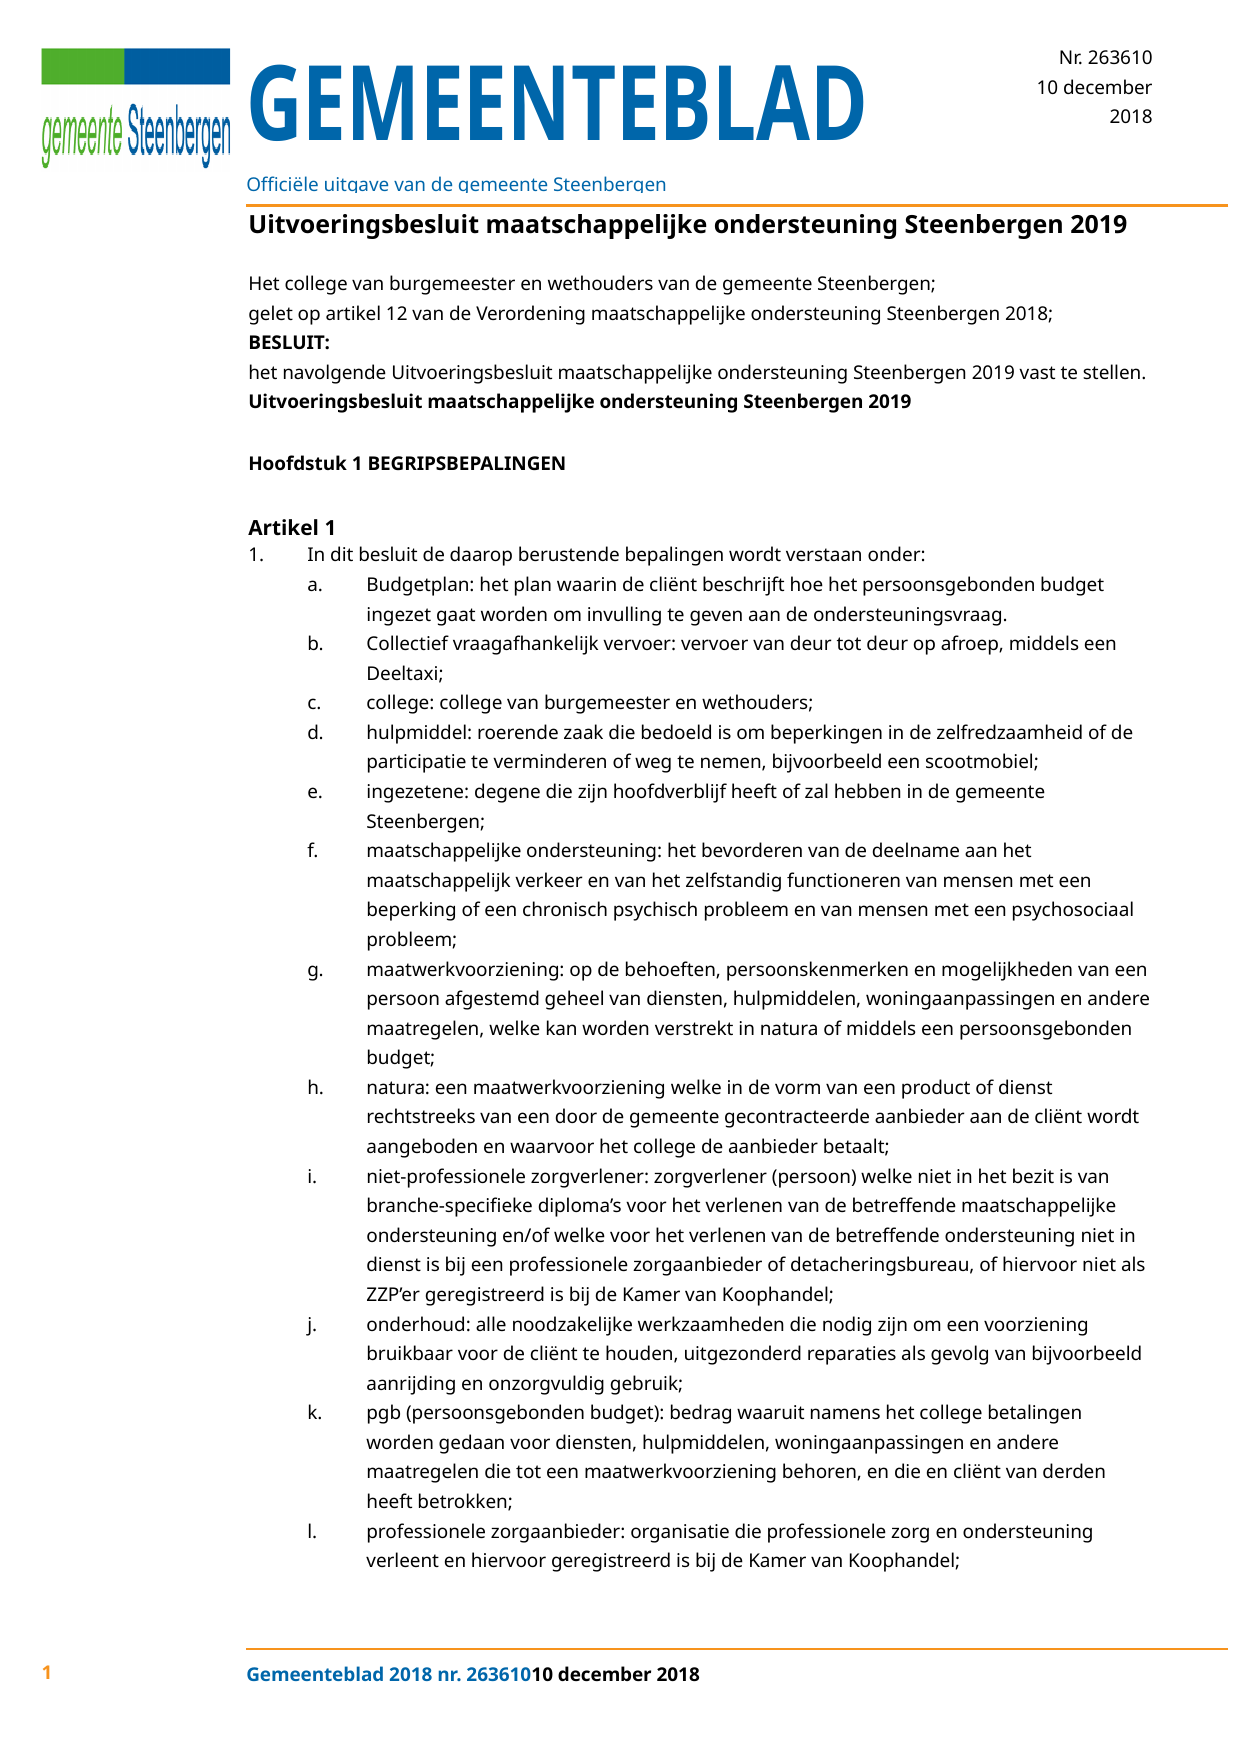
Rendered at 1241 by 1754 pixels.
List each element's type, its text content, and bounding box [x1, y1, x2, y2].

text Uitvoeringsbesluit maatschappelijke ondersteuning Steenbergen 2019 [248, 207, 1152, 241]
text het navolgende Uitvoeringsbesluit maatschappelijke ondersteuning Steenbergen 2019 vast te stellen. [248, 359, 1152, 385]
list pgb (persoonsgebonden budget): bedrag waaruit namens het college betalingen worden gedaan voor diensten, hulpmiddelen, woningaanpassingen en andere maatregelen die tot een maatwerkvoorziening behoren, en die en cliënt van derden heeft betrokken; [307, 1399, 1152, 1514]
list hulpmiddel: roerende zaak die bedoeld is om beperkingen in de zelfredzaamheid of de participatie te verminderen of weg te nemen, bijvoorbeeld een scootmobiel; [307, 719, 1152, 774]
list niet-professionele zorgverlener: zorgverlener (persoon) welke niet in het bezit is van branche-specifieke diploma’s voor het verlenen van de betreffende maatschappelijke ondersteuning en/of welke voor het verlenen van de betreffende ondersteuning niet in dienst is bij een professionele zorgaanbieder of detacheringsbureau, of hiervoor niet als ZZP’er geregistreerd is bij de Kamer van Koophandel; [307, 1163, 1152, 1307]
text Het college van burgemeester en wethouders van de gemeente Steenbergen; [248, 270, 1152, 296]
list maatschappelijke ondersteuning: het bevorderen van de deelname aan het maatschappelijk verkeer en van het zelfstandig functioneren van mensen met een beperking of een chronisch psychisch probleem en van mensen met een psychosociaal probleem; [307, 837, 1152, 952]
picture [41, 47, 231, 172]
text Uitvoeringsbesluit maatschappelijke ondersteuning Steenbergen 2019 [248, 389, 1152, 414]
list college: college van burgemeester en wethouders; [307, 689, 1152, 715]
list ingezetene: degene die zijn hoofdverblijf heeft of zal hebben in de gemeente Steenbergen; [307, 778, 1152, 833]
list maatwerkvoorziening: op de behoeften, persoonskenmerken en mogelijkheden van een persoon afgestemd geheel van diensten, hulpmiddelen, woningaanpassingen en andere maatregelen, welke kan worden verstrekt in natura of middels een persoonsgebonden budget; [307, 956, 1152, 1070]
text gelet op artikel 12 van de Verordening maatschappelijke ondersteuning Steenbergen 2018; [248, 300, 1152, 326]
list natura: een maatwerkvoorziening welke in de vorm van een product of dienst rechtstreeks van een door de gemeente gecontracteerde aanbieder aan de cliënt wordt aangeboden en waarvoor het college de aanbieder betaalt; [307, 1074, 1152, 1159]
list onderhoud: alle noodzakelijke werkzaamheden die nodig zijn om een voorziening bruikbaar voor de cliënt te houden, uitgezonderd reparaties als gevolg van bijvoorbeeld aanrijding en onzorgvuldig gebruik; [307, 1311, 1152, 1396]
list professionele zorgaanbieder: organisatie die professionele zorg en ondersteuning verleent en hiervoor geregistreerd is bij de Kamer van Koophandel; [307, 1518, 1152, 1573]
list In dit besluit de daarop berustende bepalingen wordt verstaan onder: [248, 542, 1152, 567]
text BESLUIT: [248, 329, 1152, 355]
text Artikel 1 [248, 513, 1152, 542]
list Collectief vraagafhankelijk vervoer: vervoer van deur tot deur op afroep, middels een Deeltaxi; [307, 630, 1152, 686]
list Budgetplan: het plan waarin de cliënt beschrijft hoe het persoonsgebonden budget ingezet gaat worden om invulling te geven aan de ondersteuningsvraag. [307, 571, 1152, 626]
text Hoofdstuk 1 BEGRIPSBEPALINGEN [248, 448, 1152, 476]
